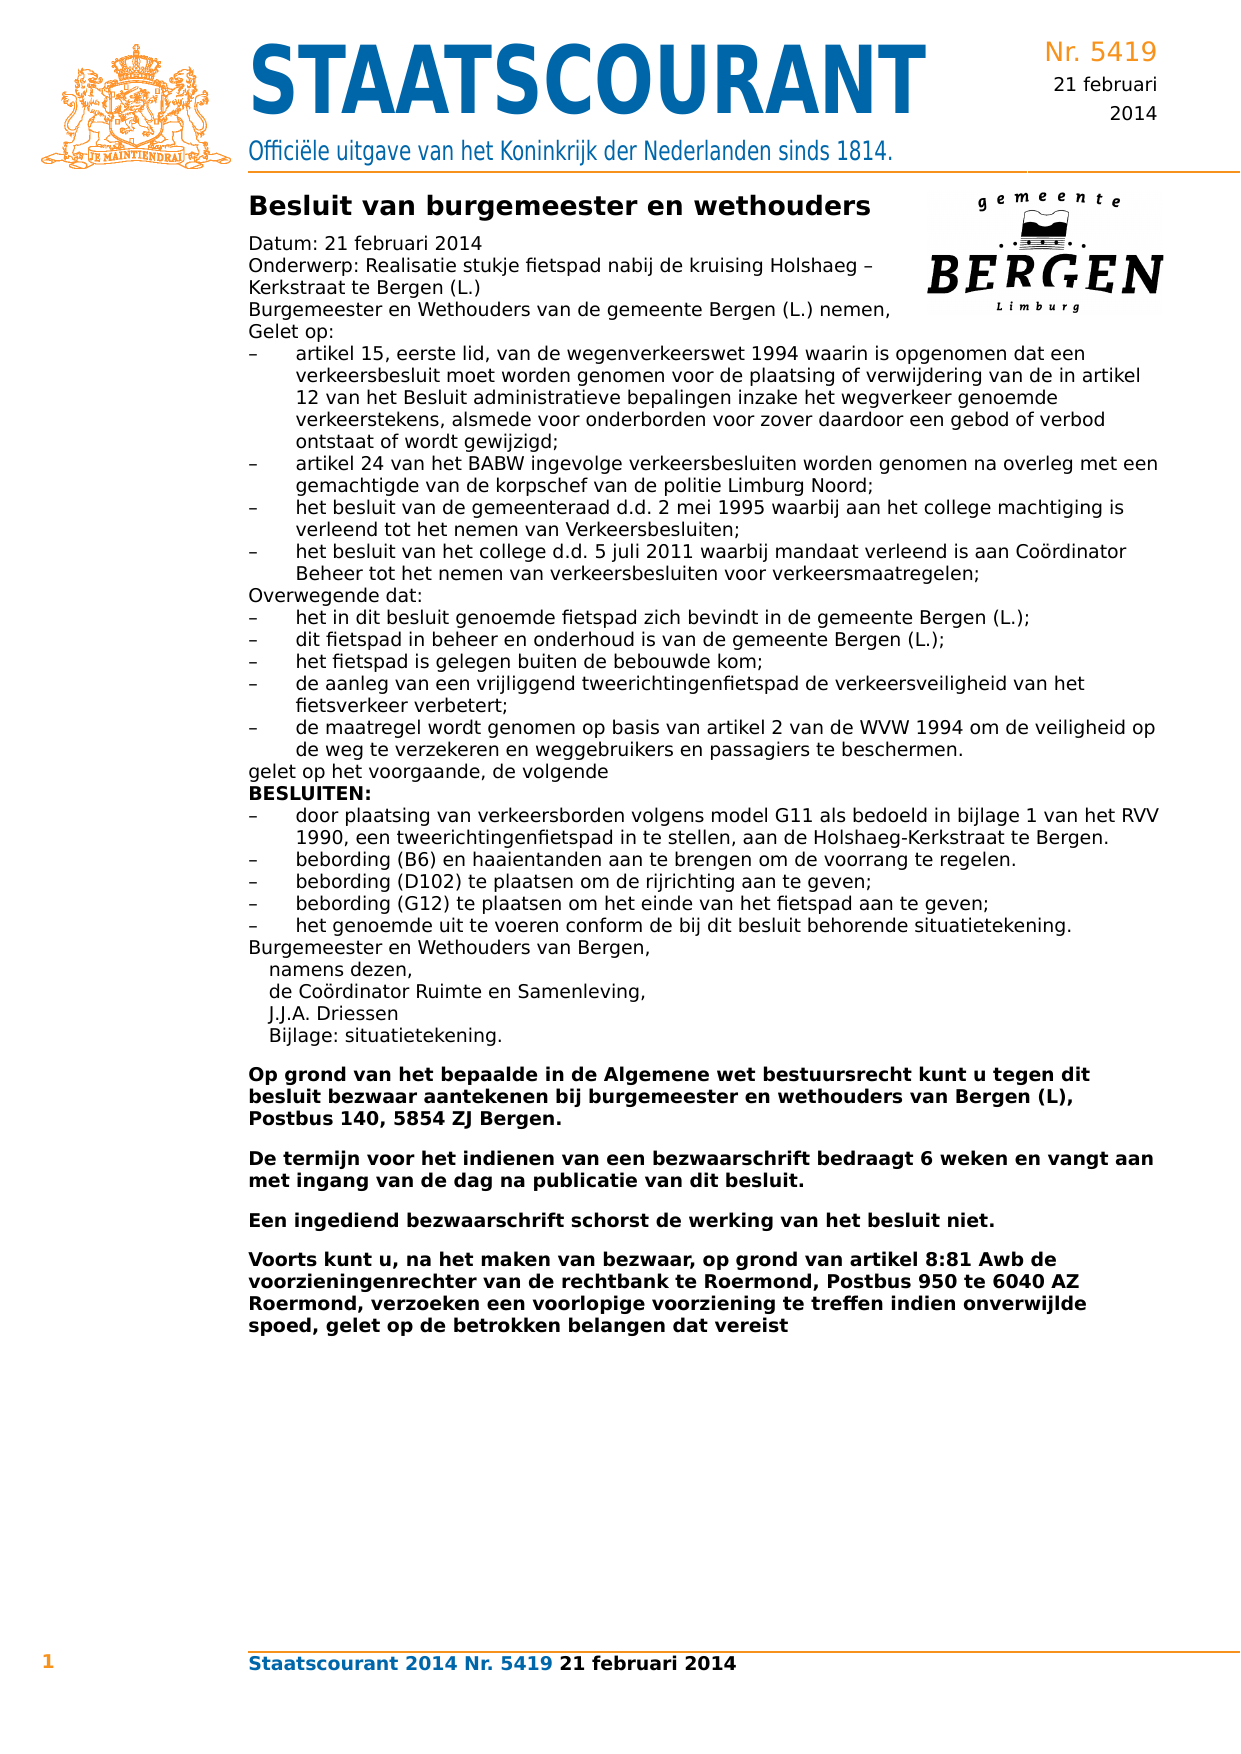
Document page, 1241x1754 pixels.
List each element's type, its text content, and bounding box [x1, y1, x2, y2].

text namens dezen, [248, 959, 1163, 981]
text J.J.A. Driessen [248, 1003, 1163, 1024]
text Datum: 21 februari 2014 [248, 233, 927, 255]
text Gelet op: [248, 321, 1163, 343]
list het besluit van de gemeenteraad d.d. 2 mei 1995 waarbij aan het college machtiging is verleend tot het nemen van Verkeersbesluiten; [248, 497, 1163, 541]
picture [41, 44, 231, 169]
list dit fietspad in beheer en onderhoud is van de gemeente Bergen (L.); [248, 629, 1163, 651]
list bebording (G12) te plaatsen om het einde van het fietspad aan te geven; [248, 893, 1163, 915]
list het genoemde uit te voeren conform de bij dit besluit behorende situatietekening. [248, 915, 1163, 937]
list artikel 15, eerste lid, van de wegenverkeerswet 1994 waarin is opgenomen dat een verkeersbesluit moet worden genomen voor de plaatsing of verwijdering van de in artikel 12 van het Besluit administratieve bepalingen inzake het wegverkeer genoemde verkeerstekens, alsmede voor onderborden voor zover daardoor een gebod of verbod ontstaat of wordt gewijzigd; [248, 343, 1163, 453]
list het fietspad is gelegen buiten de bebouwde kom; [248, 651, 1163, 673]
list artikel 24 van het BABW ingevolge verkeersbesluiten worden genomen na overleg met een gemachtigde van de korpschef van de politie Limburg Noord; [248, 453, 1163, 497]
list bebording (B6) en haaientanden aan te brengen om de voorrang te regelen. [248, 849, 1163, 871]
text Onderwerp: Realisatie stukje fietspad nabij de kruising Holshaeg – Kerkstraat te Bergen (L.) [248, 255, 927, 299]
subtitle Een ingediend bezwaarschrift schorst de werking van het besluit niet. [248, 1209, 1163, 1232]
list het in dit besluit genoemde fietspad zich bevindt in de gemeente Bergen (L.); [248, 607, 1163, 629]
text Burgemeester en Wethouders van de gemeente Bergen (L.) nemen, [248, 299, 1163, 321]
text Burgemeester en Wethouders van Bergen, [248, 937, 1163, 959]
list de maatregel wordt genomen op basis van artikel 2 van de WVW 1994 om de veiligheid op de weg te verzekeren en weggebruikers en passagiers te beschermen. [248, 717, 1163, 761]
subtitle Voorts kunt u, na het maken van bezwaar, op grond van artikel 8:81 Awb de voorzieningenrechter van de rechtbank te Roermond, Postbus 950 te 6040 AZ Roermond, verzoeken een voorlopige voorziening te treffen indien onverwijlde spoed, gelet op de betrokken belangen dat vereist [248, 1249, 1163, 1337]
list de aanleg van een vrijliggend tweerichtingenfietspad de verkeersveiligheid van het fietsverkeer verbetert; [248, 673, 1163, 717]
text de Coördinator Ruimte en Samenleving, [248, 981, 1163, 1003]
list het besluit van het college d.d. 5 juli 2011 waarbij mandaat verleend is aan Coördinator Beheer tot het nemen van verkeersbesluiten voor verkeersmaatregelen; [248, 541, 1163, 585]
subtitle De termijn voor het indienen van een bezwaarschrift bedraagt 6 weken en vangt aan met ingang van de dag na publicatie van dit besluit. [248, 1148, 1163, 1192]
text BESLUITEN: [248, 783, 1163, 805]
list bebording (D102) te plaatsen om de rijrichting aan te geven; [248, 871, 1163, 893]
text Overwegende dat: [248, 585, 1163, 607]
text Bijlage: situatietekening. [248, 1024, 1163, 1047]
list door plaatsing van verkeersborden volgens model G11 als bedoeld in bijlage 1 van het RVV 1990, een tweerichtingenfietspad in te stellen, aan de Holshaeg-Kerkstraat te Bergen. [248, 805, 1163, 849]
text gelet op het voorgaande, de volgende [248, 761, 1163, 783]
subtitle Op grond van het bepaalde in de Algemene wet bestuursrecht kunt u tegen dit besluit bezwaar aantekenen bij burgemeester en wethouders van Bergen (L), Postbus 140, 5854 ZJ Bergen. [248, 1064, 1163, 1130]
picture [927, 190, 1164, 315]
subtitle Besluit van burgemeester en wethouders [248, 191, 927, 222]
